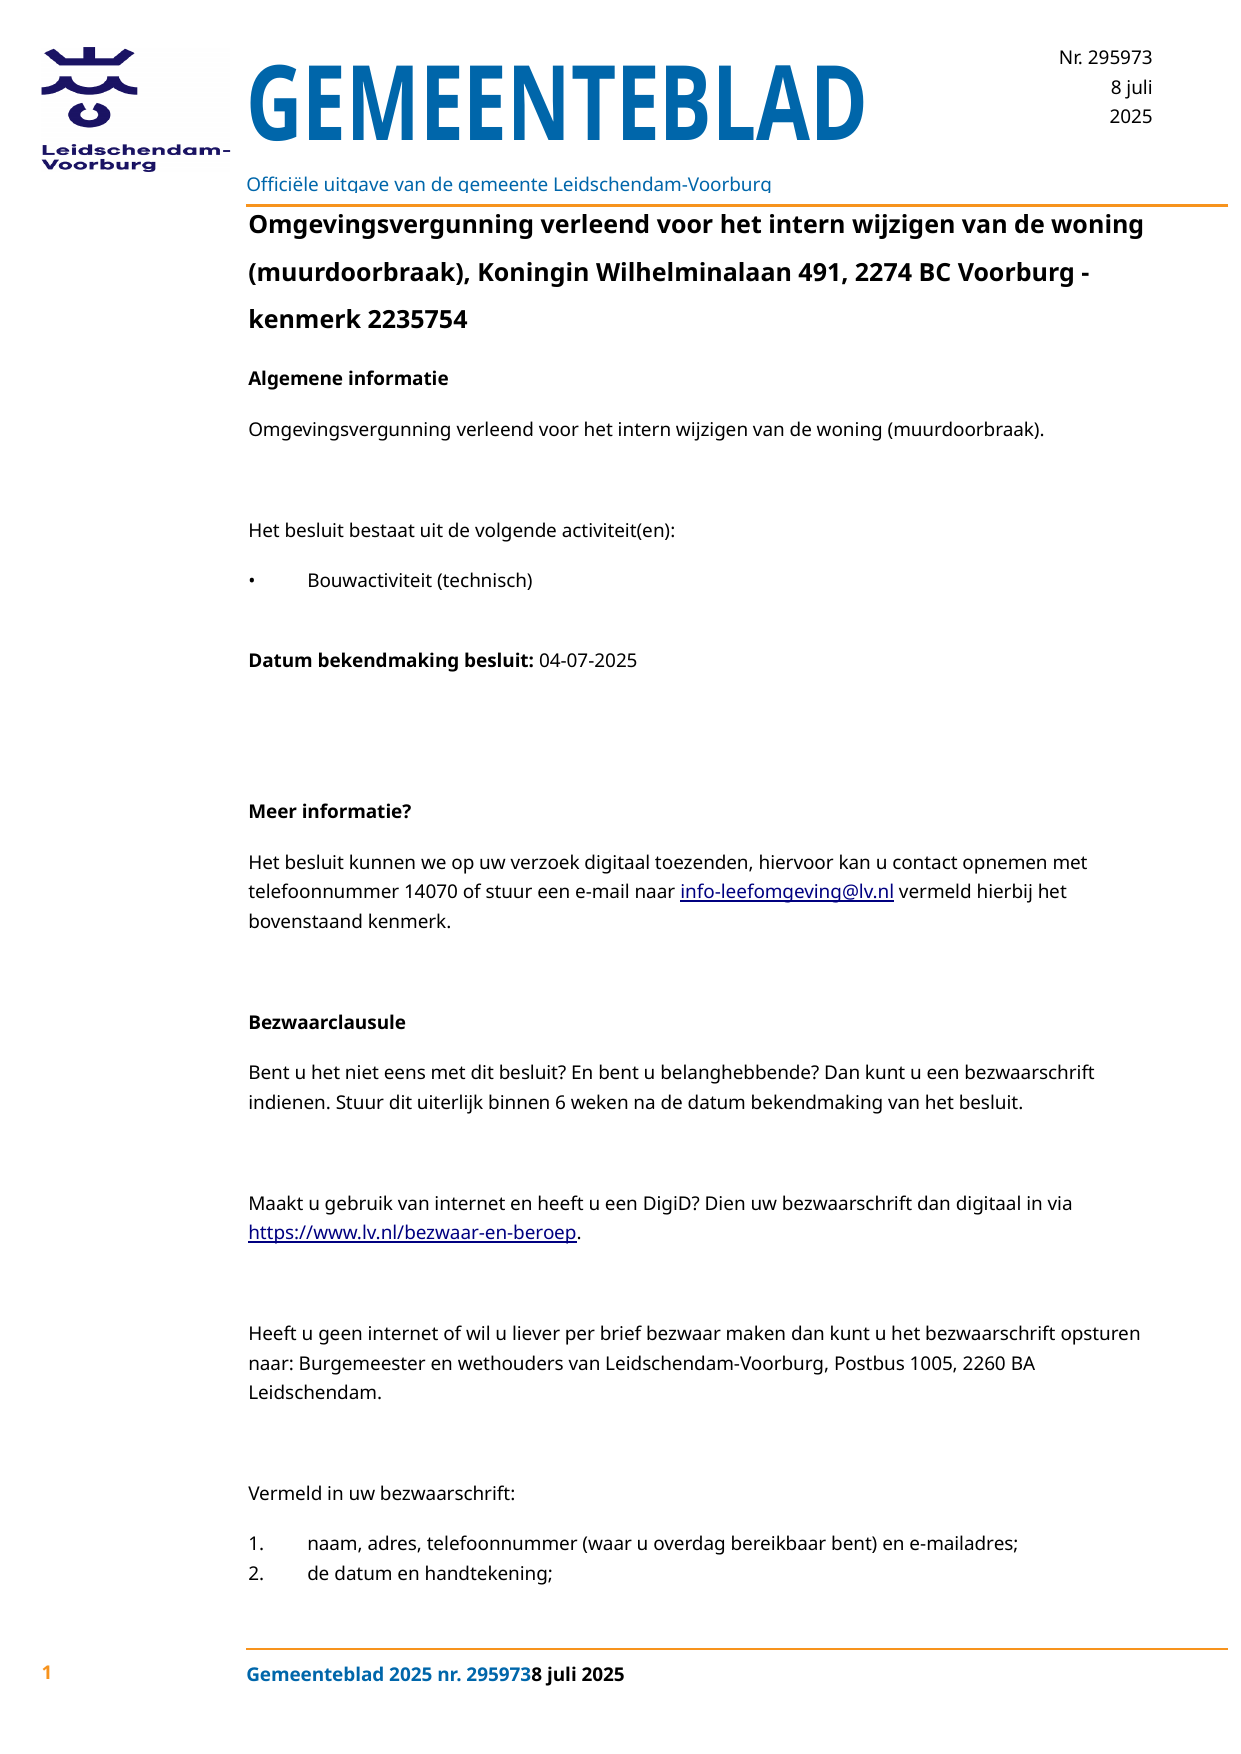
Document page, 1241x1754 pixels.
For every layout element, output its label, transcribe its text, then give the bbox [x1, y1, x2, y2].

picture [41, 47, 231, 172]
list Bouwactiviteit (technisch) [248, 567, 1152, 593]
text Bezwaarclausule [248, 1009, 1152, 1034]
text Meer informatie? [248, 798, 1152, 824]
text Bent u het niet eens met dit besluit? En bent u belanghebbende? Dan kunt u een bezwaarschrift indienen. Stuur dit uiterlijk binnen 6 weken na de datum bekendmaking van het besluit. [248, 1059, 1152, 1114]
text Het besluit kunnen we op uw verzoek digitaal toezenden, hiervoor kan u contact opnemen met telefoonnummer 14070 of stuur een e-mail naar info-leefomgeving@lv.nl vermeld hierbij het bovenstaand kenmerk. [248, 849, 1152, 934]
text Het besluit bestaat uit de volgende activiteit(en): [248, 517, 1152, 542]
text Maakt u gebruik van internet en heeft u een DigiD? Dien uw bezwaarschrift dan digitaal in via https://www.lv.nl/bezwaar-en-beroep. [248, 1190, 1152, 1245]
list naam, adres, telefoonnummer (waar u overdag bereikbaar bent) en e-mailadres; [248, 1531, 1152, 1556]
text Omgevingsvergunning verleend voor het intern wijzigen van de woning (muurdoorbraak). [248, 416, 1152, 442]
text Heeft u geen internet of wil u liever per brief bezwaar maken dan kunt u het bezwaarschrift opsturen naar: Burgemeester en wethouders van Leidschendam-Voorburg, Postbus 1005, 2260 BA Leidschendam. [248, 1320, 1152, 1405]
list de datum en handtekening; [248, 1560, 1152, 1586]
text Datum bekendmaking besluit: 04-07-2025 [248, 647, 1152, 673]
text Omgevingsvergunning verleend voor het intern wijzigen van de woning (muurdoorbraak), Koningin Wilhelminalaan 491, 2274 BC Voorburg - kenmerk 2235754 [248, 207, 1152, 336]
text Algemene informatie [248, 366, 1152, 391]
text Vermeld in uw bezwaarschrift: [248, 1480, 1152, 1506]
